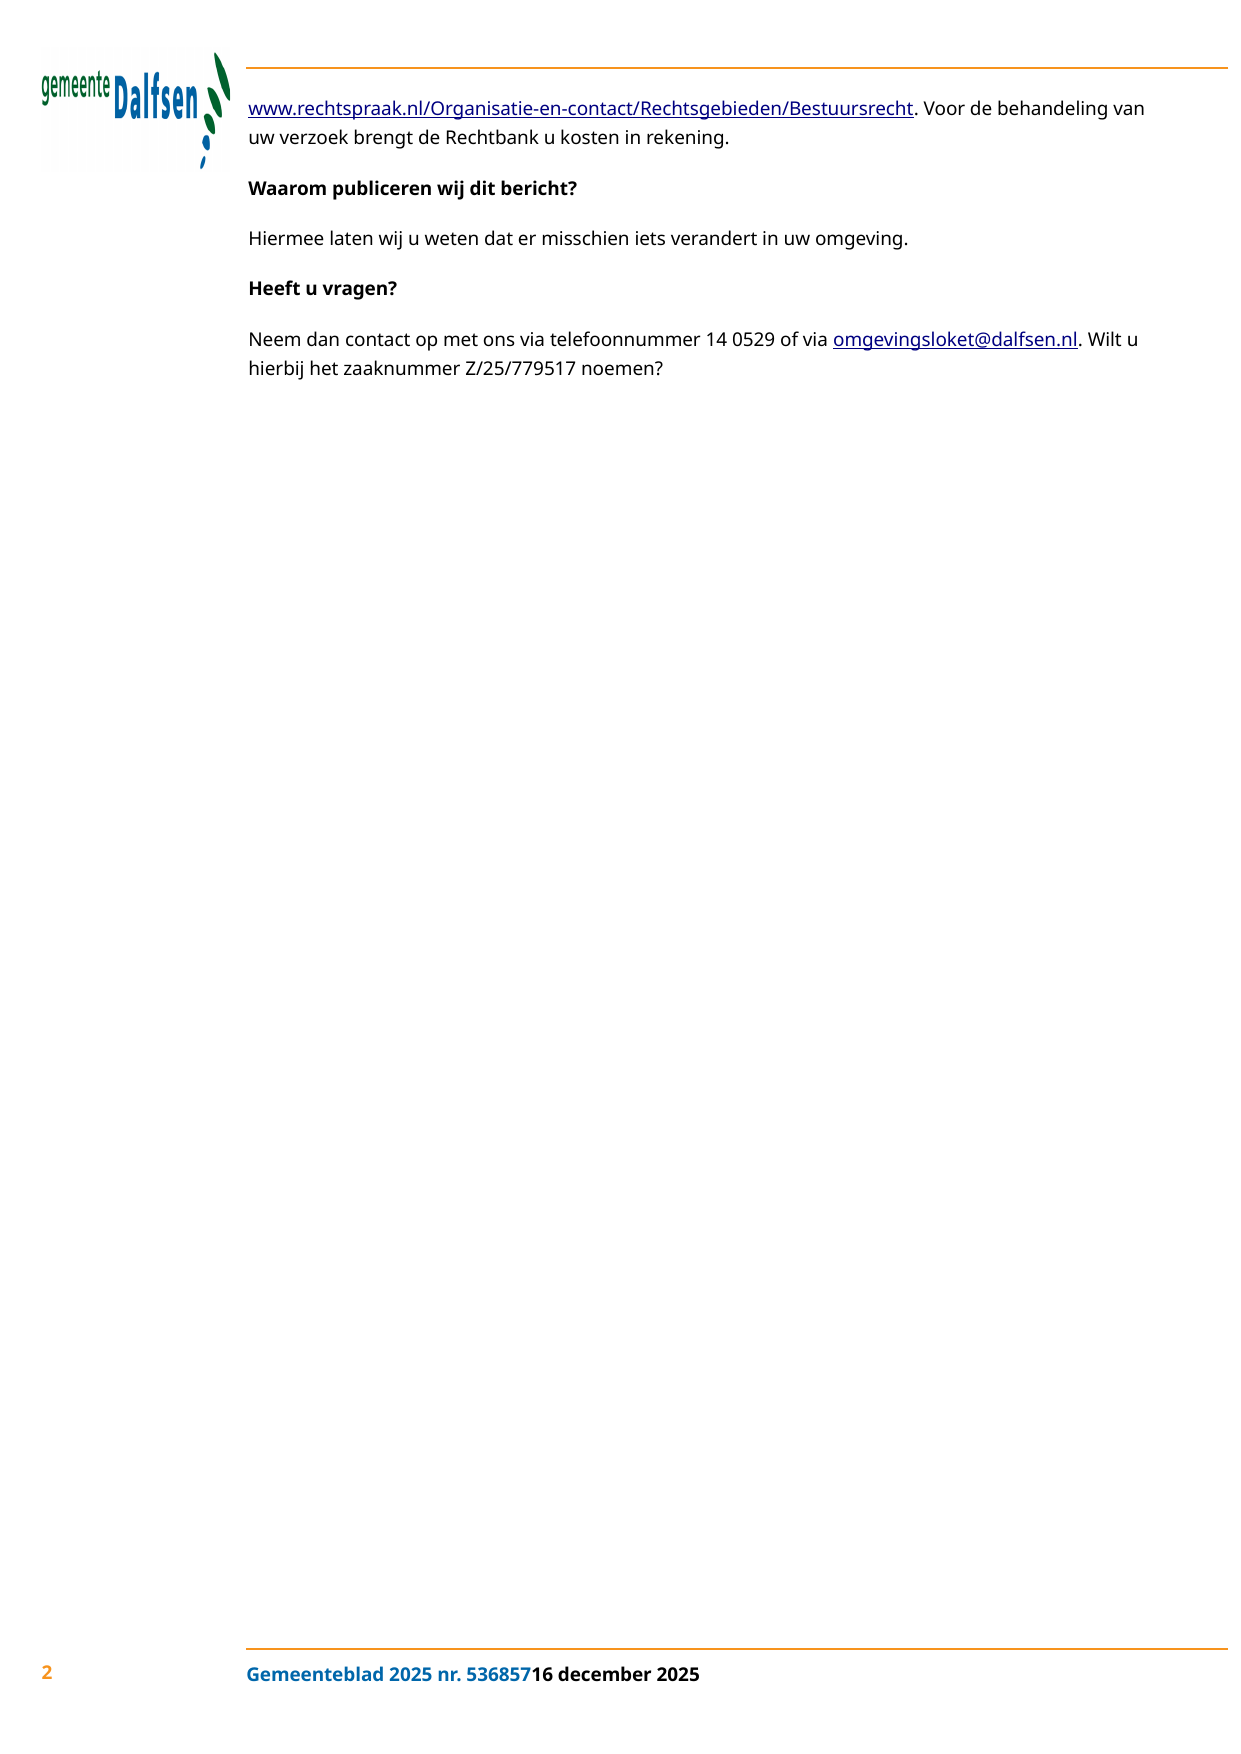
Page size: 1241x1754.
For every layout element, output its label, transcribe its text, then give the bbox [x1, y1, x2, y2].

text Waarom publiceren wij dit bericht? [248, 175, 1152, 201]
picture [41, 47, 231, 172]
text Neem dan contact op met ons via telefoonnummer 14 0529 of via omgevingsloket@dalfsen.nl. Wilt u hierbij het zaaknummer Z/25/779517 noemen? [248, 326, 1152, 381]
text Hiermee laten wij u weten dat er misschien iets verandert in uw omgeving. [248, 225, 1152, 251]
text www.rechtspraak.nl/Organisatie-en-contact/Rechtsgebieden/Bestuursrecht. Voor de behandeling van uw verzoek brengt de Rechtbank u kosten in rekening. [248, 95, 1152, 150]
text Heeft u vragen? [248, 276, 1152, 301]
